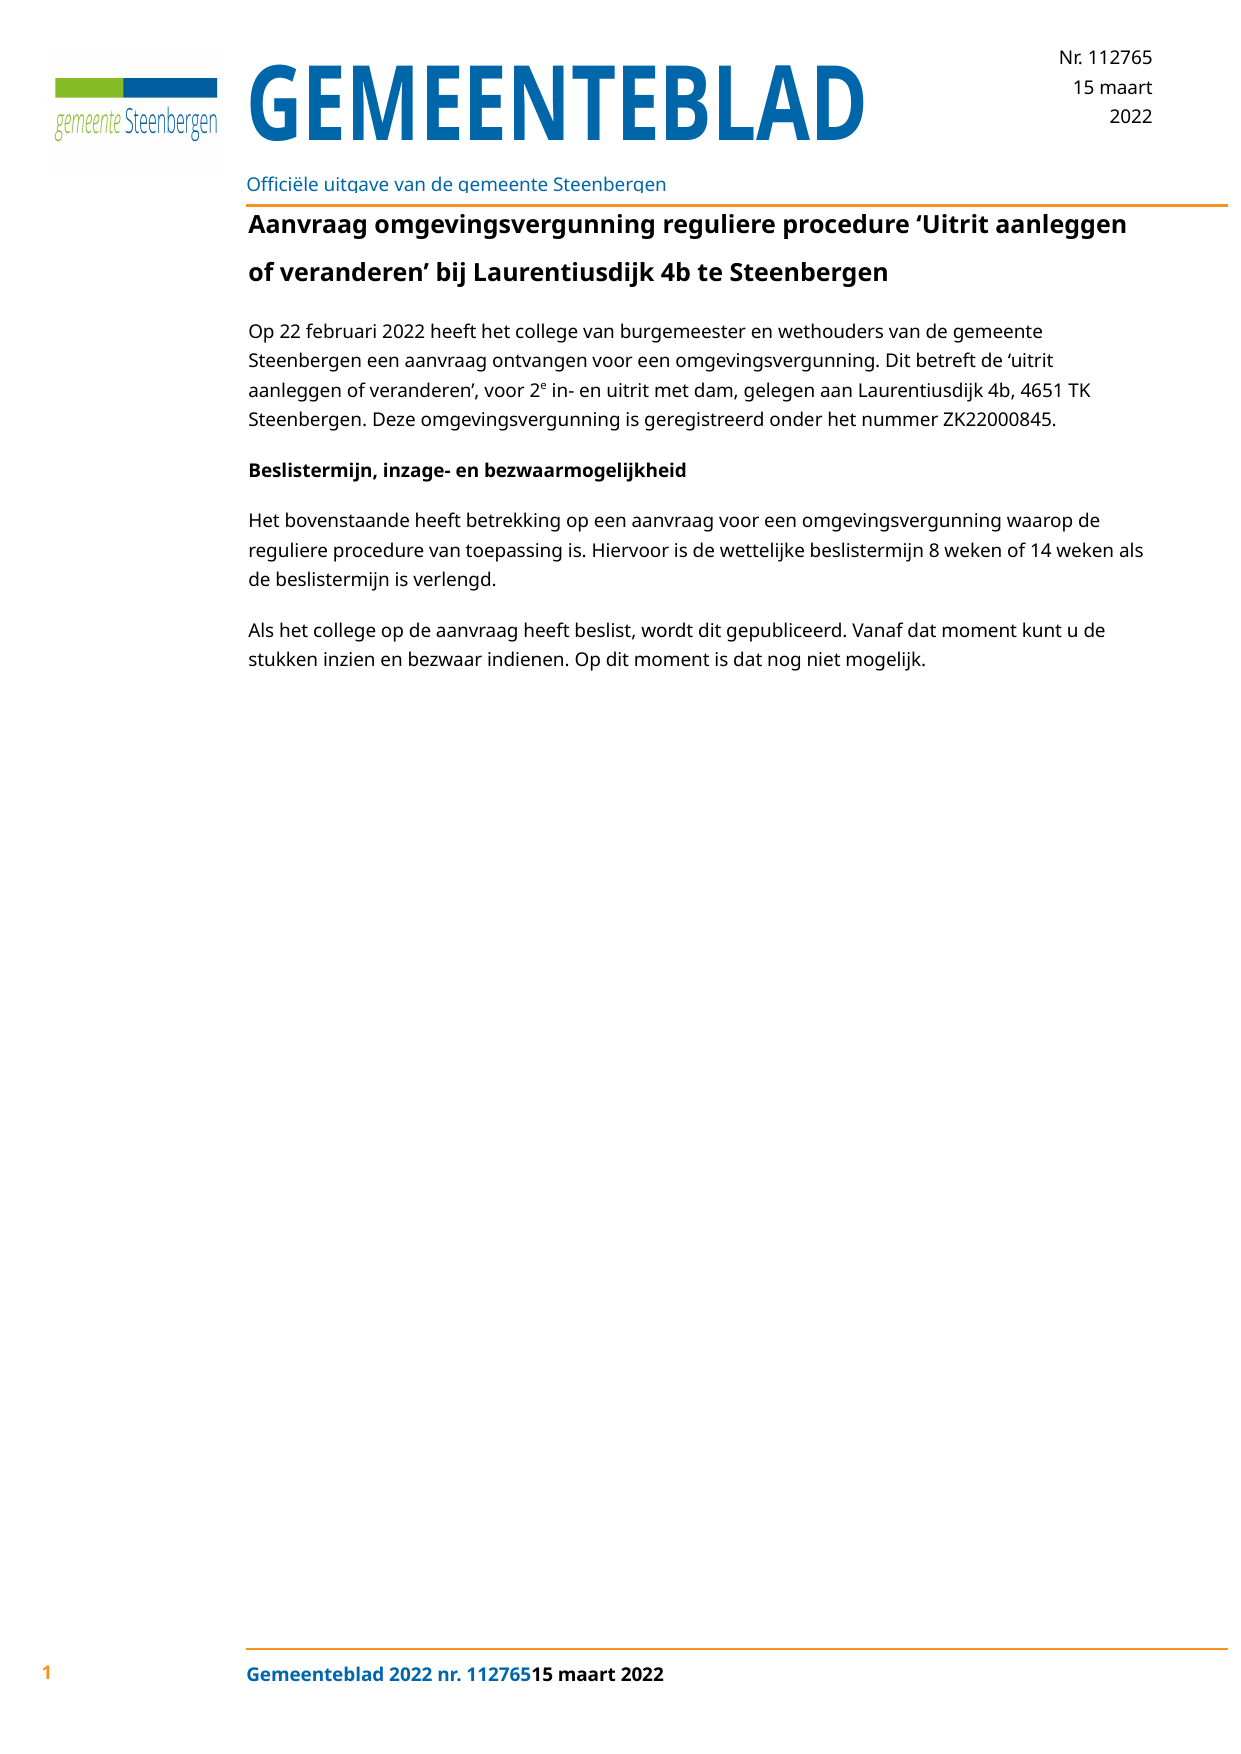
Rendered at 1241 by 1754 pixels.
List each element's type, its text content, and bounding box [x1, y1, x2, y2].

picture [41, 47, 231, 172]
text Op 22 februari 2022 heeft het college van burgemeester en wethouders van de gemeente Steenbergen een aanvraag ontvangen voor een omgevingsvergunning. Dit betreft de ‘uitrit aanleggen of veranderen’, voor 2e in- en uitrit met dam, gelegen aan Laurentiusdijk 4b, 4651 TK Steenbergen. Deze omgevingsvergunning is geregistreerd onder het nummer ZK22000845. [248, 318, 1152, 432]
text Aanvraag omgevingsvergunning reguliere procedure ‘Uitrit aanleggen of veranderen’ bij Laurentiusdijk 4b te Steenbergen [248, 207, 1152, 288]
text Als het college op de aanvraag heeft beslist, wordt dit gepubliceerd. Vanaf dat moment kunt u de stukken inzien en bezwaar indienen. Op dit moment is dat nog niet mogelijk. [248, 617, 1152, 672]
text Het bovenstaande heeft betrekking op een aanvraag voor een omgevingsvergunning waarop de reguliere procedure van toepassing is. Hiervoor is de wettelijke beslistermijn 8 weken of 14 weken als de beslistermijn is verlengd. [248, 507, 1152, 592]
text Beslistermijn, inzage- en bezwaarmogelijkheid [248, 457, 1152, 483]
